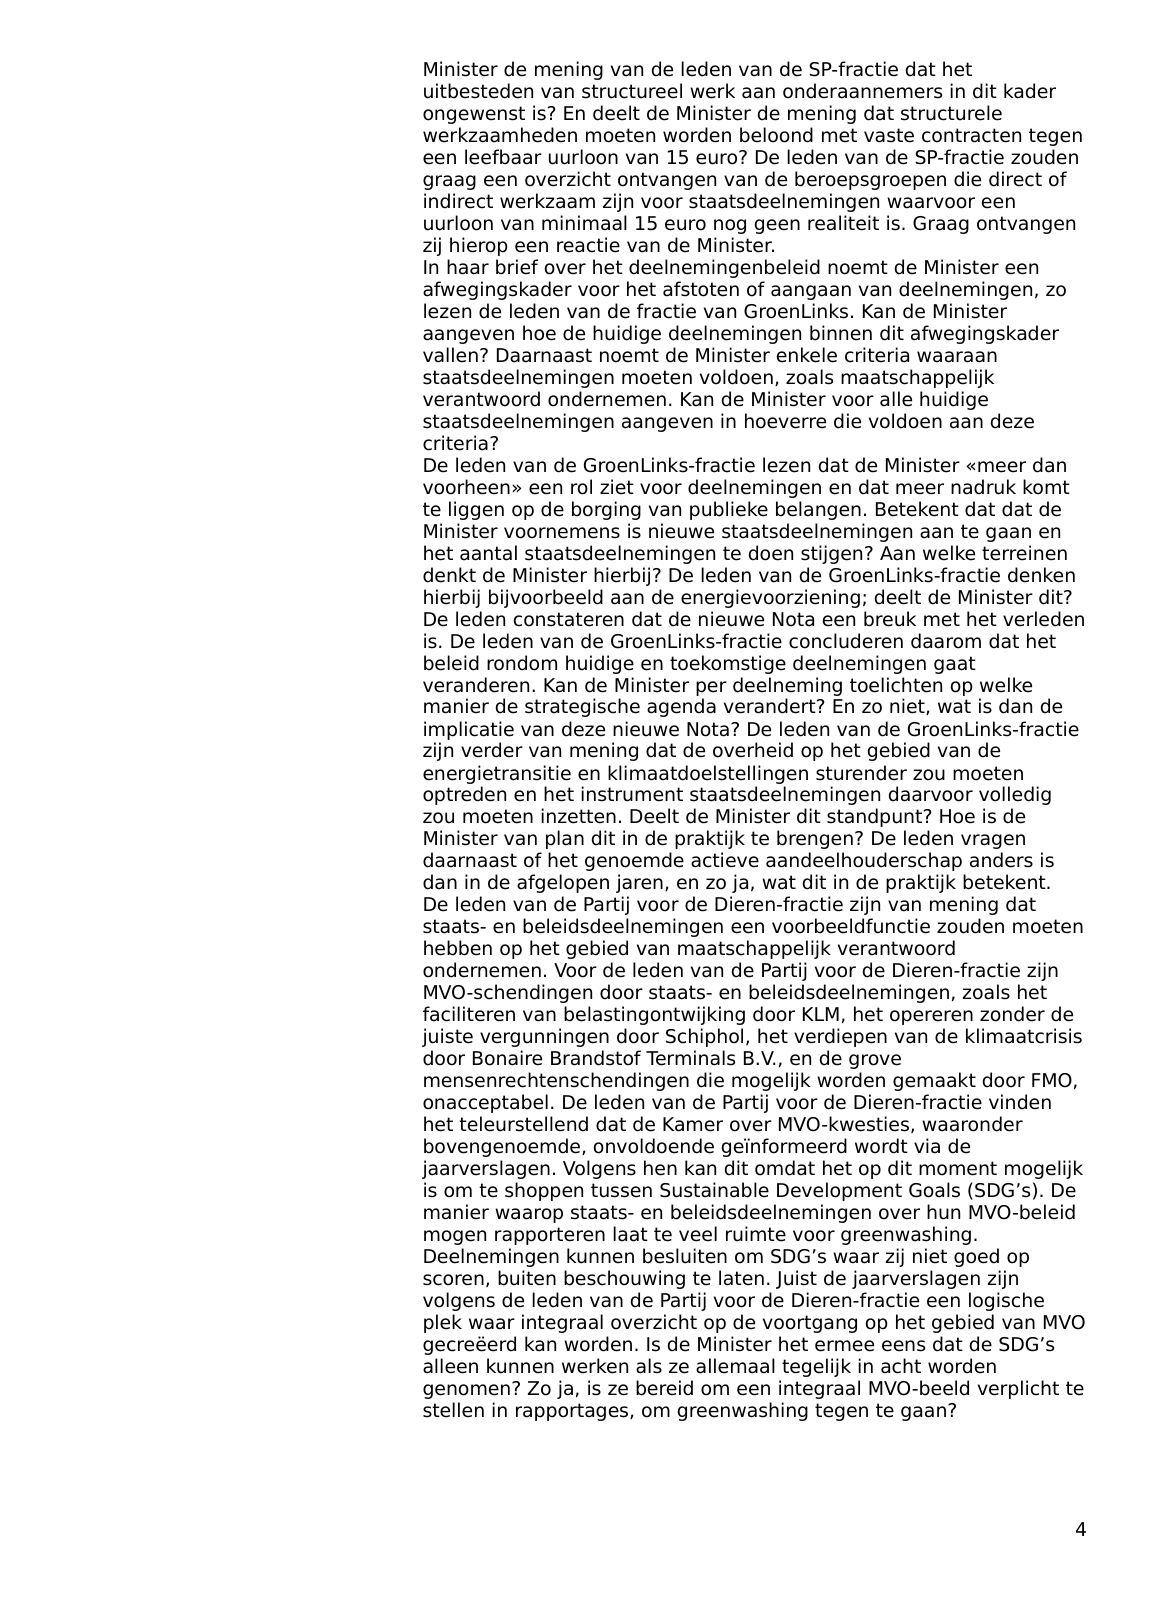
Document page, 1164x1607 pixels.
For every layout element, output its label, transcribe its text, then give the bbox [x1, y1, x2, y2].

text In haar brief over het deelnemingenbeleid noemt de Minister een afwegingskader voor het afstoten of aangaan van deelnemingen, zo lezen de leden van de fractie van GroenLinks. Kan de Minister aangeven hoe de huidige deelnemingen binnen dit afwegingskader vallen? Daarnaast noemt de Minister enkele criteria waaraan staatsdeelnemingen moeten voldoen, zoals maatschappelijk verantwoord ondernemen. Kan de Minister voor alle huidige staatsdeelnemingen aangeven in hoeverre die voldoen aan deze criteria? [422, 257, 1087, 455]
text Minister de mening van de leden van de SP-fractie dat het uitbesteden van structureel werk aan onderaannemers in dit kader ongewenst is? En deelt de Minister de mening dat structurele werkzaamheden moeten worden beloond met vaste contracten tegen een leefbaar uurloon van 15 euro? De leden van de SP-fractie zouden graag een overzicht ontvangen van de beroepsgroepen die direct of indirect werkzaam zijn voor staatsdeelnemingen waarvoor een uurloon van minimaal 15 euro nog geen realiteit is. Graag ontvangen zij hierop een reactie van de Minister. [422, 59, 1087, 257]
text De leden constateren dat de nieuwe Nota een breuk met het verleden is. De leden van de GroenLinks-fractie concluderen daarom dat het beleid rondom huidige en toekomstige deelnemingen gaat veranderen. Kan de Minister per deelneming toelichten op welke manier de strategische agenda verandert? En zo niet, wat is dan de implicatie van deze nieuwe Nota? De leden van de GroenLinks-fractie zijn verder van mening dat de overheid op het gebied van de energietransitie en klimaatdoelstellingen sturender zou moeten optreden en het instrument staatsdeelnemingen daarvoor volledig zou moeten inzetten. Deelt de Minister dit standpunt? Hoe is de Minister van plan dit in de praktijk te brengen? De leden vragen daarnaast of het genoemde actieve aandeelhouderschap anders is dan in de afgelopen jaren, en zo ja, wat dit in de praktijk betekent. [422, 608, 1087, 894]
text De leden van de Partij voor de Dieren-fractie zijn van mening dat staats- en beleidsdeelnemingen een voorbeeldfunctie zouden moeten hebben op het gebied van maatschappelijk verantwoord ondernemen. Voor de leden van de Partij voor de Dieren-fractie zijn MVO-schendingen door staats- en beleidsdeelnemingen, zoals het faciliteren van belastingontwijking door KLM, het opereren zonder de juiste vergunningen door Schiphol, het verdiepen van de klimaatcrisis door Bonaire Brandstof Terminals B.V., en de grove mensenrechtenschendingen die mogelijk worden gemaakt door FMO, onacceptabel. De leden van de Partij voor de Dieren-fractie vinden het teleurstellend dat de Kamer over MVO-kwesties, waaronder bovengenoemde, onvoldoende geïnformeerd wordt via de jaarverslagen. Volgens hen kan dit omdat het op dit moment mogelijk is om te shoppen tussen Sustainable Development Goals (SDG’s). De manier waarop staats- en beleidsdeelnemingen over hun MVO-beleid mogen rapporteren laat te veel ruimte voor greenwashing. Deelnemingen kunnen besluiten om SDG’s waar zij niet goed op scoren, buiten beschouwing te laten. Juist de jaarverslagen zijn volgens de leden van de Partij voor de Dieren-fractie een logische plek waar integraal overzicht op de voortgang op het gebied van MVO gecreëerd kan worden. Is de Minister het ermee eens dat de SDG’s alleen kunnen werken als ze allemaal tegelijk in acht worden genomen? Zo ja, is ze bereid om een integraal MVO-beeld verplicht te stellen in rapportages, om greenwashing tegen te gaan? [422, 894, 1087, 1422]
text De leden van de GroenLinks-fractie lezen dat de Minister «meer dan voorheen» een rol ziet voor deelnemingen en dat meer nadruk komt te liggen op de borging van publieke belangen. Betekent dat dat de Minister voornemens is nieuwe staatsdeelnemingen aan te gaan en het aantal staatsdeelnemingen te doen stijgen? Aan welke terreinen denkt de Minister hierbij? De leden van de GroenLinks-fractie denken hierbij bijvoorbeeld aan de energievoorziening; deelt de Minister dit? [422, 455, 1087, 608]
